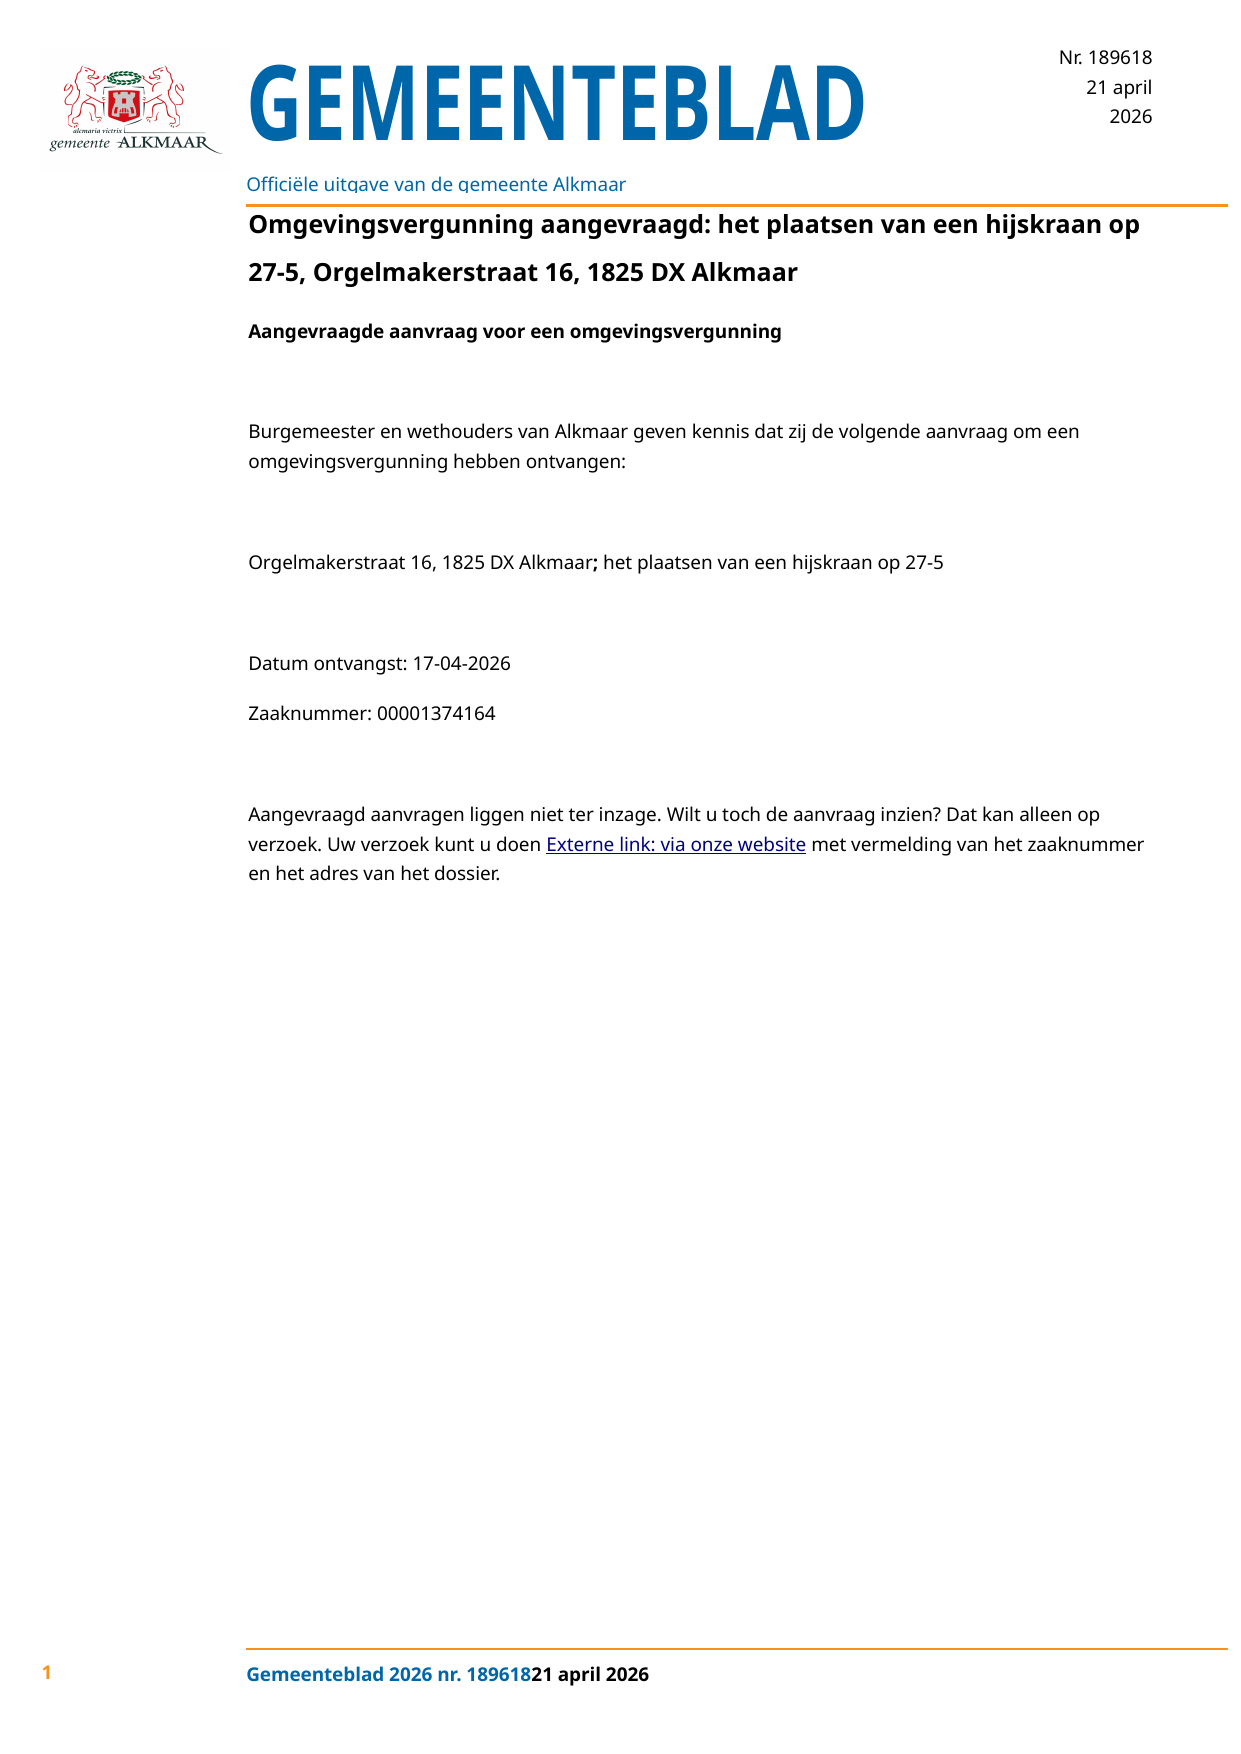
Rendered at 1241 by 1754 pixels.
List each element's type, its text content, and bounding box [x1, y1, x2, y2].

text Datum ontvangst: 17-04-2026 [248, 650, 1152, 676]
text Burgemeester en wethouders van Alkmaar geven kennis dat zij de volgende aanvraag om een omgevingsvergunning hebben ontvangen: [248, 419, 1152, 474]
text Aangevraagde aanvraag voor een omgevingsvergunning [248, 318, 1152, 344]
text Aangevraagd aanvragen liggen niet ter inzage. Wilt u toch de aanvraag inzien? Dat kan alleen op verzoek. Uw verzoek kunt u doen Externe link: via onze website met vermelding van het zaaknummer en het adres van het dossier. [248, 801, 1152, 886]
picture [41, 47, 231, 172]
text Orgelmakerstraat 16, 1825 DX Alkmaar; het plaatsen van een hijskraan op 27-5 [248, 549, 1152, 575]
text Omgevingsvergunning aangevraagd: het plaatsen van een hijskraan op 27-5, Orgelmakerstraat 16, 1825 DX Alkmaar [248, 207, 1152, 288]
text Zaaknummer: 00001374164 [248, 700, 1152, 726]
